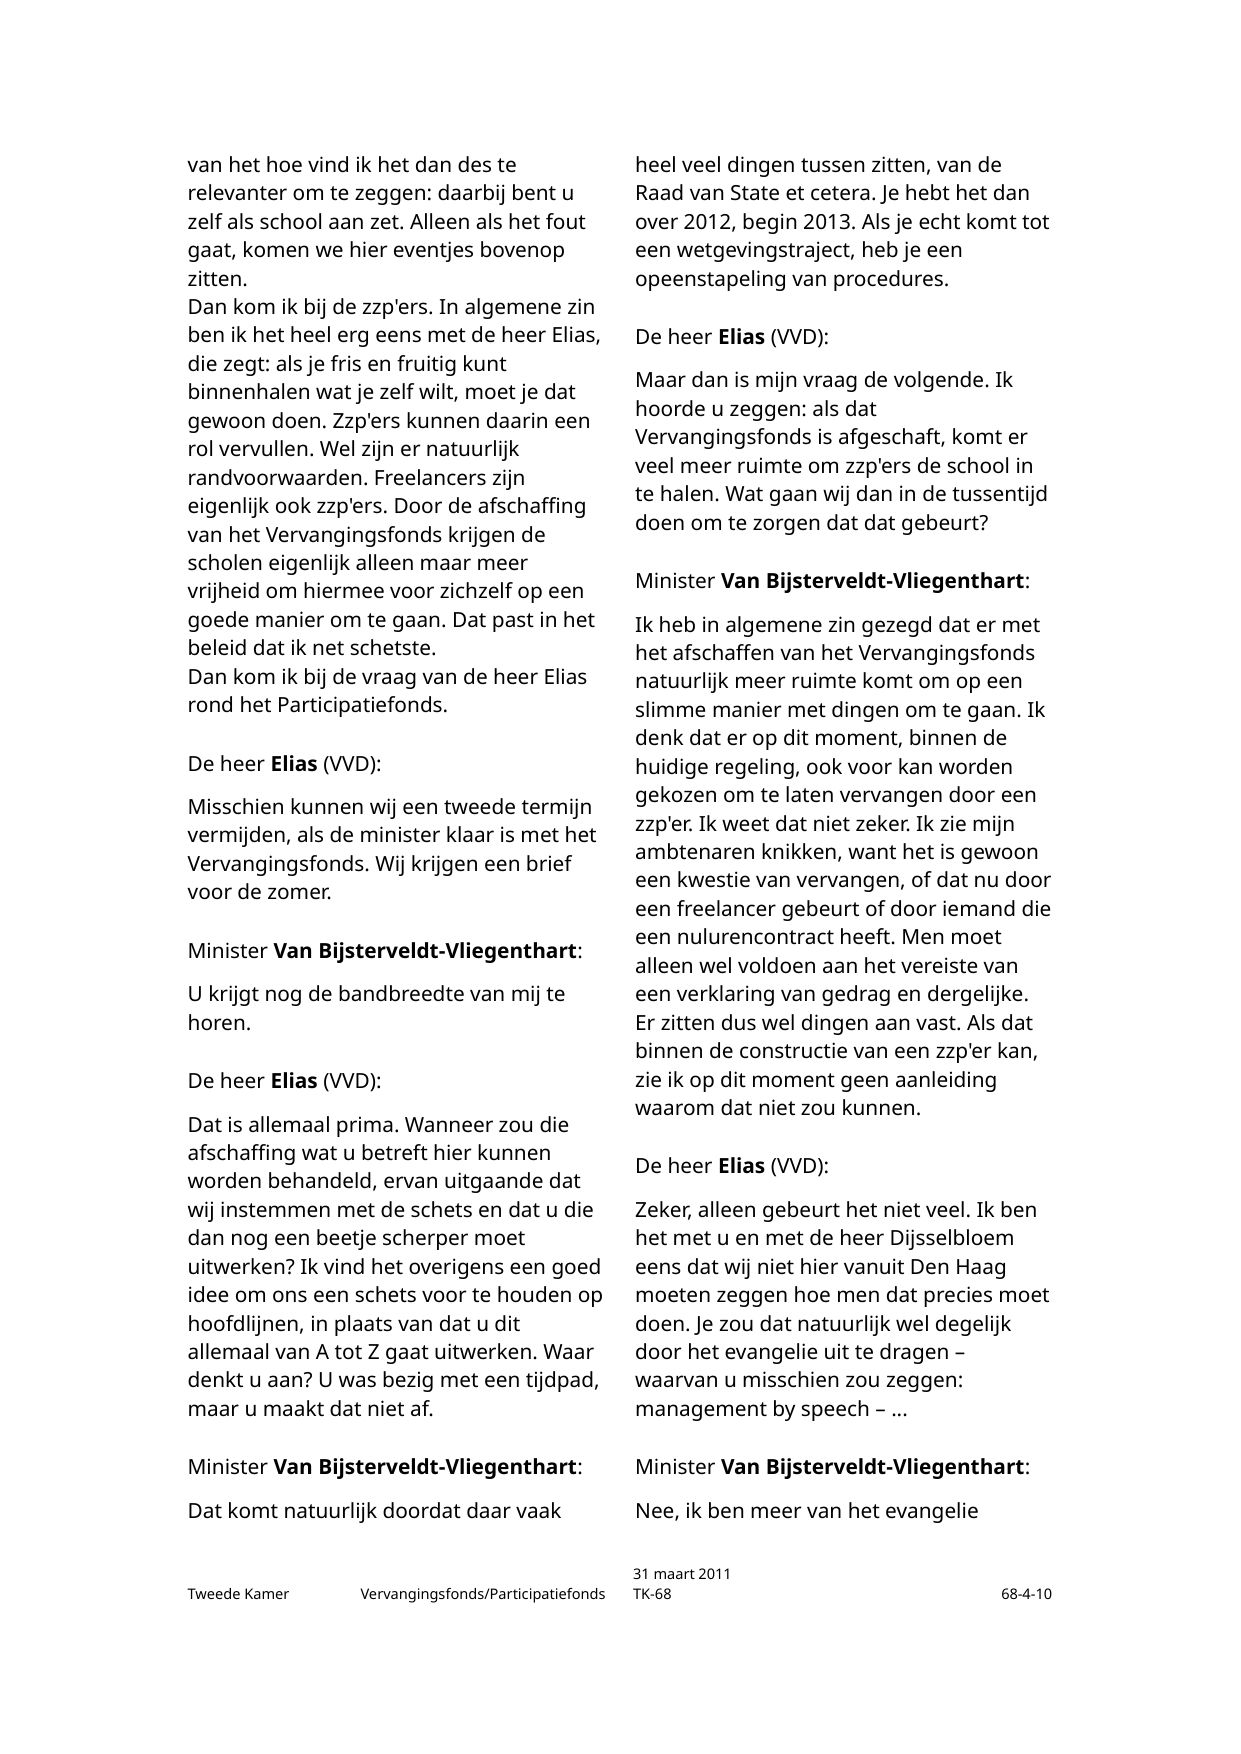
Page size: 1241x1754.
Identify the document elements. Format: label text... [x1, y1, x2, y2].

text Ik heb in algemene zin gezegd dat er met het afschaffen van het Vervangingsfonds natuurlijk meer ruimte komt om op een slimme manier met dingen om te gaan. Ik denk dat er op dit moment, binnen de huidige regeling, ook voor kan worden gekozen om te laten vervangen door een zzp'er. Ik weet dat niet zeker. Ik zie mijn ambtenaren knikken, want het is gewoon een kwestie van vervangen, of dat nu door een freelancer gebeurt of door iemand die een nulurencontract heeft. Men moet alleen wel voldoen aan het vereiste van een verklaring van gedrag en dergelijke. Er zitten dus wel dingen aan vast. Als dat binnen de constructie van een zzp'er kan, zie ik op dit moment geen aanleiding waarom dat niet zou kunnen. [635, 610, 1053, 1122]
text Minister Van Bijsterveldt-Vliegenthart: [187, 936, 605, 964]
text Minister Van Bijsterveldt-Vliegenthart: [635, 1452, 1053, 1481]
text U krijgt nog de bandbreedte van mij te horen. [187, 979, 605, 1036]
text Nee, ik ben meer van het evangelie [635, 1496, 1053, 1524]
text De heer Elias (VVD): [635, 1152, 1053, 1180]
text Minister Van Bijsterveldt-Vliegenthart: [187, 1452, 605, 1481]
text Misschien kunnen wij een tweede termijn vermijden, als de minister klaar is met het Vervangingsfonds. Wij krijgen een brief voor de zomer. [187, 792, 605, 906]
text Dat is allemaal prima. Wanneer zou die afschaffing wat u betreft hier kunnen worden behandeld, ervan uitgaande dat wij instemmen met de schets en dat u die dan nog een beetje scherper moet uitwerken? Ik vind het overigens een goed idee om ons een schets voor te houden op hoofdlijnen, in plaats van dat u dit allemaal van A tot Z gaat uitwerken. Waar denkt u aan? U was bezig met een tijdpad, maar u maakt dat niet af. [187, 1110, 605, 1422]
text Minister Van Bijsterveldt-Vliegenthart: [635, 566, 1053, 595]
text Maar dan is mijn vraag de volgende. Ik hoorde u zeggen: als dat Vervangingsfonds is afgeschaft, komt er veel meer ruimte om zzp'ers de school in te halen. Wat gaan wij dan in de tussentijd doen om te zorgen dat dat gebeurt? [635, 366, 1053, 536]
text Dat komt natuurlijk doordat daar vaak [187, 1496, 605, 1524]
text Zeker, alleen gebeurt het niet veel. Ik ben het met u en met de heer Dijsselbloem eens dat wij niet hier vanuit Den Haag moeten zeggen hoe men dat precies moet doen. Je zou dat natuurlijk wel degelijk door het evangelie uit te dragen – waarvan u misschien zou zeggen: management by speech – ... [635, 1195, 1053, 1422]
text Dan kom ik bij de vraag van de heer Elias rond het Participatiefonds. [187, 662, 605, 719]
text De heer Elias (VVD): [187, 1066, 605, 1095]
text van het hoe vind ik het dan des te relevanter om te zeggen: daarbij bent u zelf als school aan zet. Alleen als het fout gaat, komen we hier eventjes bovenop zitten. [187, 150, 605, 292]
text De heer Elias (VVD): [187, 749, 605, 777]
text De heer Elias (VVD): [635, 322, 1053, 351]
text heel veel dingen tussen zitten, van de Raad van State et cetera. Je hebt het dan over 2012, begin 2013. Als je echt komt tot een wetgevingstraject, heb je een opeenstapeling van procedures. [635, 150, 1053, 292]
text Dan kom ik bij de zzp'ers. In algemene zin ben ik het heel erg eens met de heer Elias, die zegt: als je fris en fruitig kunt binnenhalen wat je zelf wilt, moet je dat gewoon doen. Zzp'ers kunnen daarin een rol vervullen. Wel zijn er natuurlijk randvoorwaarden. Freelancers zijn eigenlijk ook zzp'ers. Door de afschaffing van het Vervangingsfonds krijgen de scholen eigenlijk alleen maar meer vrijheid om hiermee voor zichzelf op een goede manier om te gaan. Dat past in het beleid dat ik net schetste. [187, 292, 605, 662]
